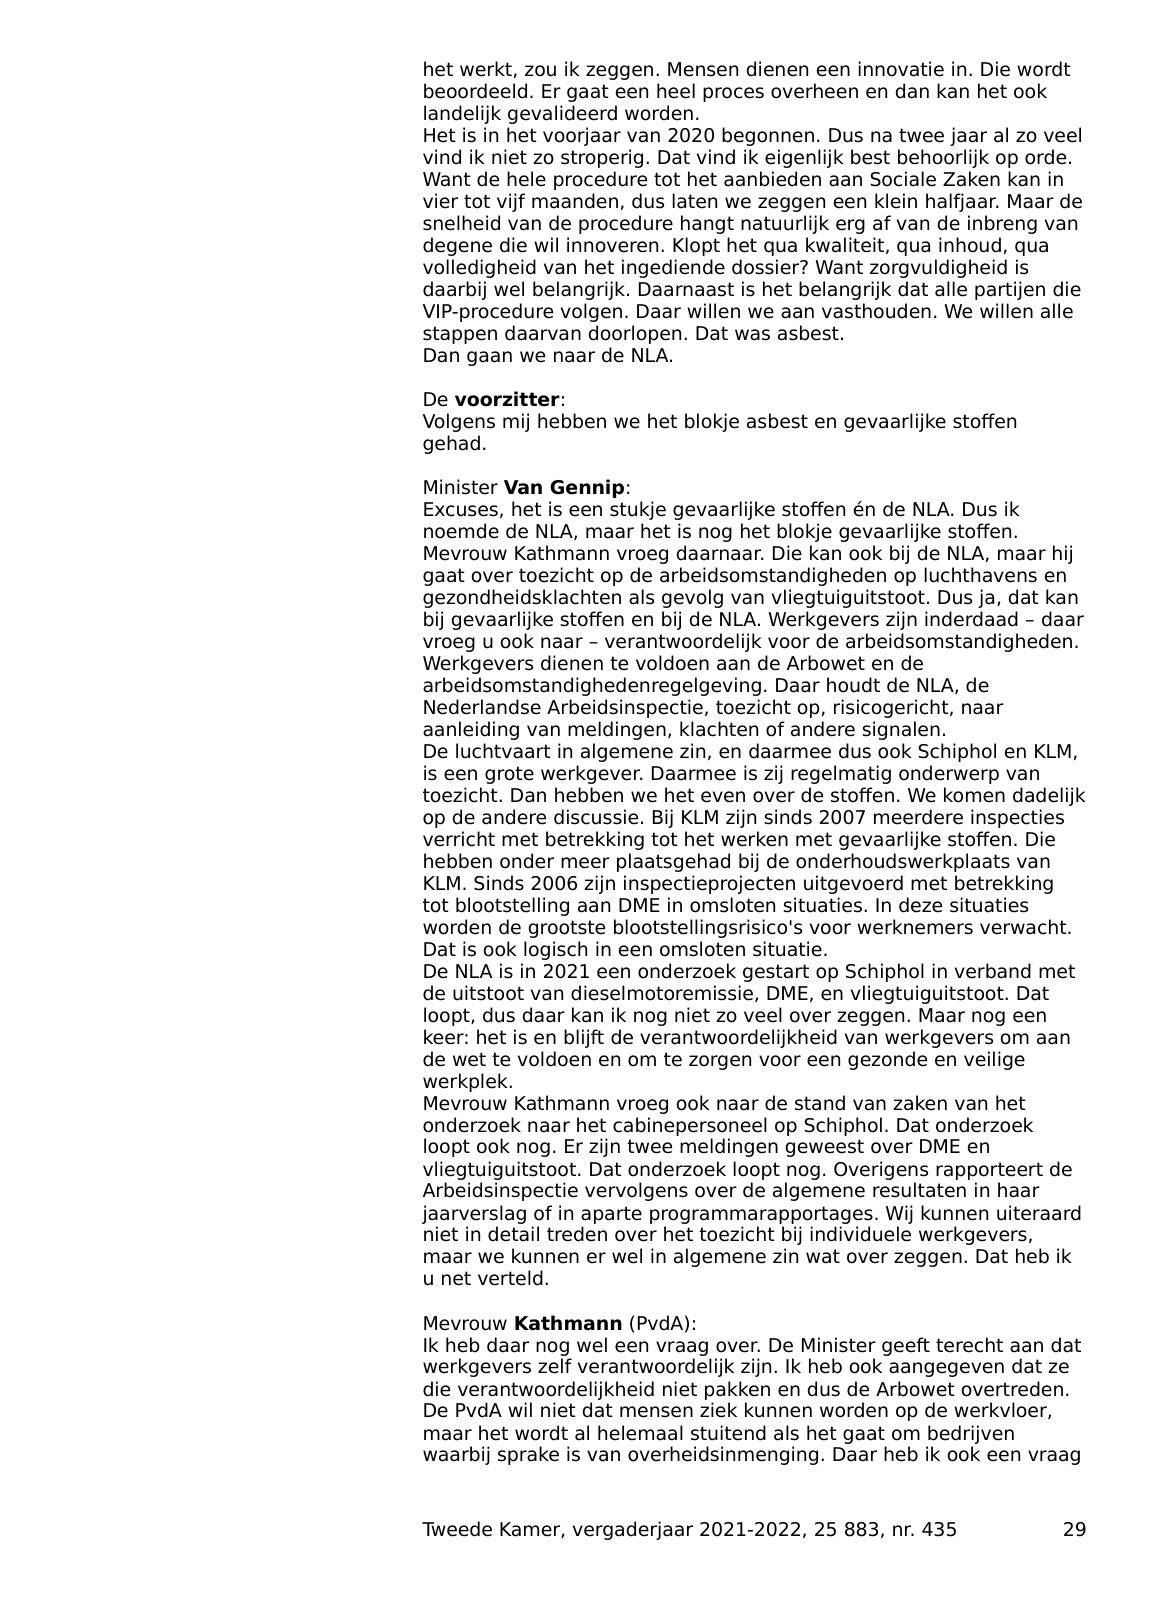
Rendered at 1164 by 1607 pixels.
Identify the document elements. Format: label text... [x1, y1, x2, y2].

text Ik heb daar nog wel een vraag over. De Minister geeft terecht aan dat werkgevers zelf verantwoordelijk zijn. Ik heb ook aangegeven dat ze die verantwoordelijkheid niet pakken en dus de Arbowet overtreden. De PvdA wil niet dat mensen ziek kunnen worden op de werkvloer, maar het wordt al helemaal stuitend als het gaat om bedrijven waarbij sprake is van overheidsinmenging. Daar heb ik ook een vraag [422, 1334, 1087, 1466]
text Volgens mij hebben we het blokje asbest en gevaarlijke stoffen gehad. [422, 411, 1087, 455]
text Minister Van Gennip: [422, 477, 1087, 499]
text De voorzitter: [422, 389, 1087, 411]
text Excuses, het is een stukje gevaarlijke stoffen én de NLA. Dus ik noemde de NLA, maar het is nog het blokje gevaarlijke stoffen. Mevrouw Kathmann vroeg daarnaar. Die kan ook bij de NLA, maar hij gaat over toezicht op de arbeidsomstandigheden op luchthavens en gezondheidsklachten als gevolg van vliegtuiguitstoot. Dus ja, dat kan bij gevaarlijke stoffen en bij de NLA. Werkgevers zijn inderdaad – daar vroeg u ook naar – verantwoordelijk voor de arbeidsomstandigheden. Werkgevers dienen te voldoen aan de Arbowet en de arbeidsomstandighedenregelgeving. Daar houdt de NLA, de Nederlandse Arbeidsinspectie, toezicht op, risicogericht, naar aanleiding van meldingen, klachten of andere signalen. [422, 499, 1087, 741]
text het werkt, zou ik zeggen. Mensen dienen een innovatie in. Die wordt beoordeeld. Er gaat een heel proces overheen en dan kan het ook landelijk gevalideerd worden. [422, 59, 1087, 125]
text Het is in het voorjaar van 2020 begonnen. Dus na twee jaar al zo veel vind ik niet zo stroperig. Dat vind ik eigenlijk best behoorlijk op orde. Want de hele procedure tot het aanbieden aan Sociale Zaken kan in vier tot vijf maanden, dus laten we zeggen een klein halfjaar. Maar de snelheid van de procedure hangt natuurlijk erg af van de inbreng van degene die wil innoveren. Klopt het qua kwaliteit, qua inhoud, qua volledigheid van het ingediende dossier? Want zorgvuldigheid is daarbij wel belangrijk. Daarnaast is het belangrijk dat alle partijen die VIP-procedure volgen. Daar willen we aan vasthouden. We willen alle stappen daarvan doorlopen. Dat was asbest. [422, 125, 1087, 345]
text De NLA is in 2021 een onderzoek gestart op Schiphol in verband met de uitstoot van dieselmotoremissie, DME, en vliegtuiguitstoot. Dat loopt, dus daar kan ik nog niet zo veel over zeggen. Maar nog een keer: het is en blijft de verantwoordelijkheid van werkgevers om aan de wet te voldoen en om te zorgen voor een gezonde en veilige werkplek. [422, 961, 1087, 1092]
text Mevrouw Kathmann (PvdA): [422, 1312, 1087, 1334]
text De luchtvaart in algemene zin, en daarmee dus ook Schiphol en KLM, is een grote werkgever. Daarmee is zij regelmatig onderwerp van toezicht. Dan hebben we het even over de stoffen. We komen dadelijk op de andere discussie. Bij KLM zijn sinds 2007 meerdere inspecties verricht met betrekking tot het werken met gevaarlijke stoffen. Die hebben onder meer plaatsgehad bij de onderhoudswerkplaats van KLM. Sinds 2006 zijn inspectieprojecten uitgevoerd met betrekking tot blootstelling aan DME in omsloten situaties. In deze situaties worden de grootste blootstellingsrisico's voor werknemers verwacht. Dat is ook logisch in een omsloten situatie. [422, 741, 1087, 961]
text Mevrouw Kathmann vroeg ook naar de stand van zaken van het onderzoek naar het cabinepersoneel op Schiphol. Dat onderzoek loopt ook nog. Er zijn twee meldingen geweest over DME en vliegtuiguitstoot. Dat onderzoek loopt nog. Overigens rapporteert de Arbeidsinspectie vervolgens over de algemene resultaten in haar jaarverslag of in aparte programmarapportages. Wij kunnen uiteraard niet in detail treden over het toezicht bij individuele werkgevers, maar we kunnen er wel in algemene zin wat over zeggen. Dat heb ik u net verteld. [422, 1092, 1087, 1290]
text Dan gaan we naar de NLA. [422, 345, 1087, 367]
